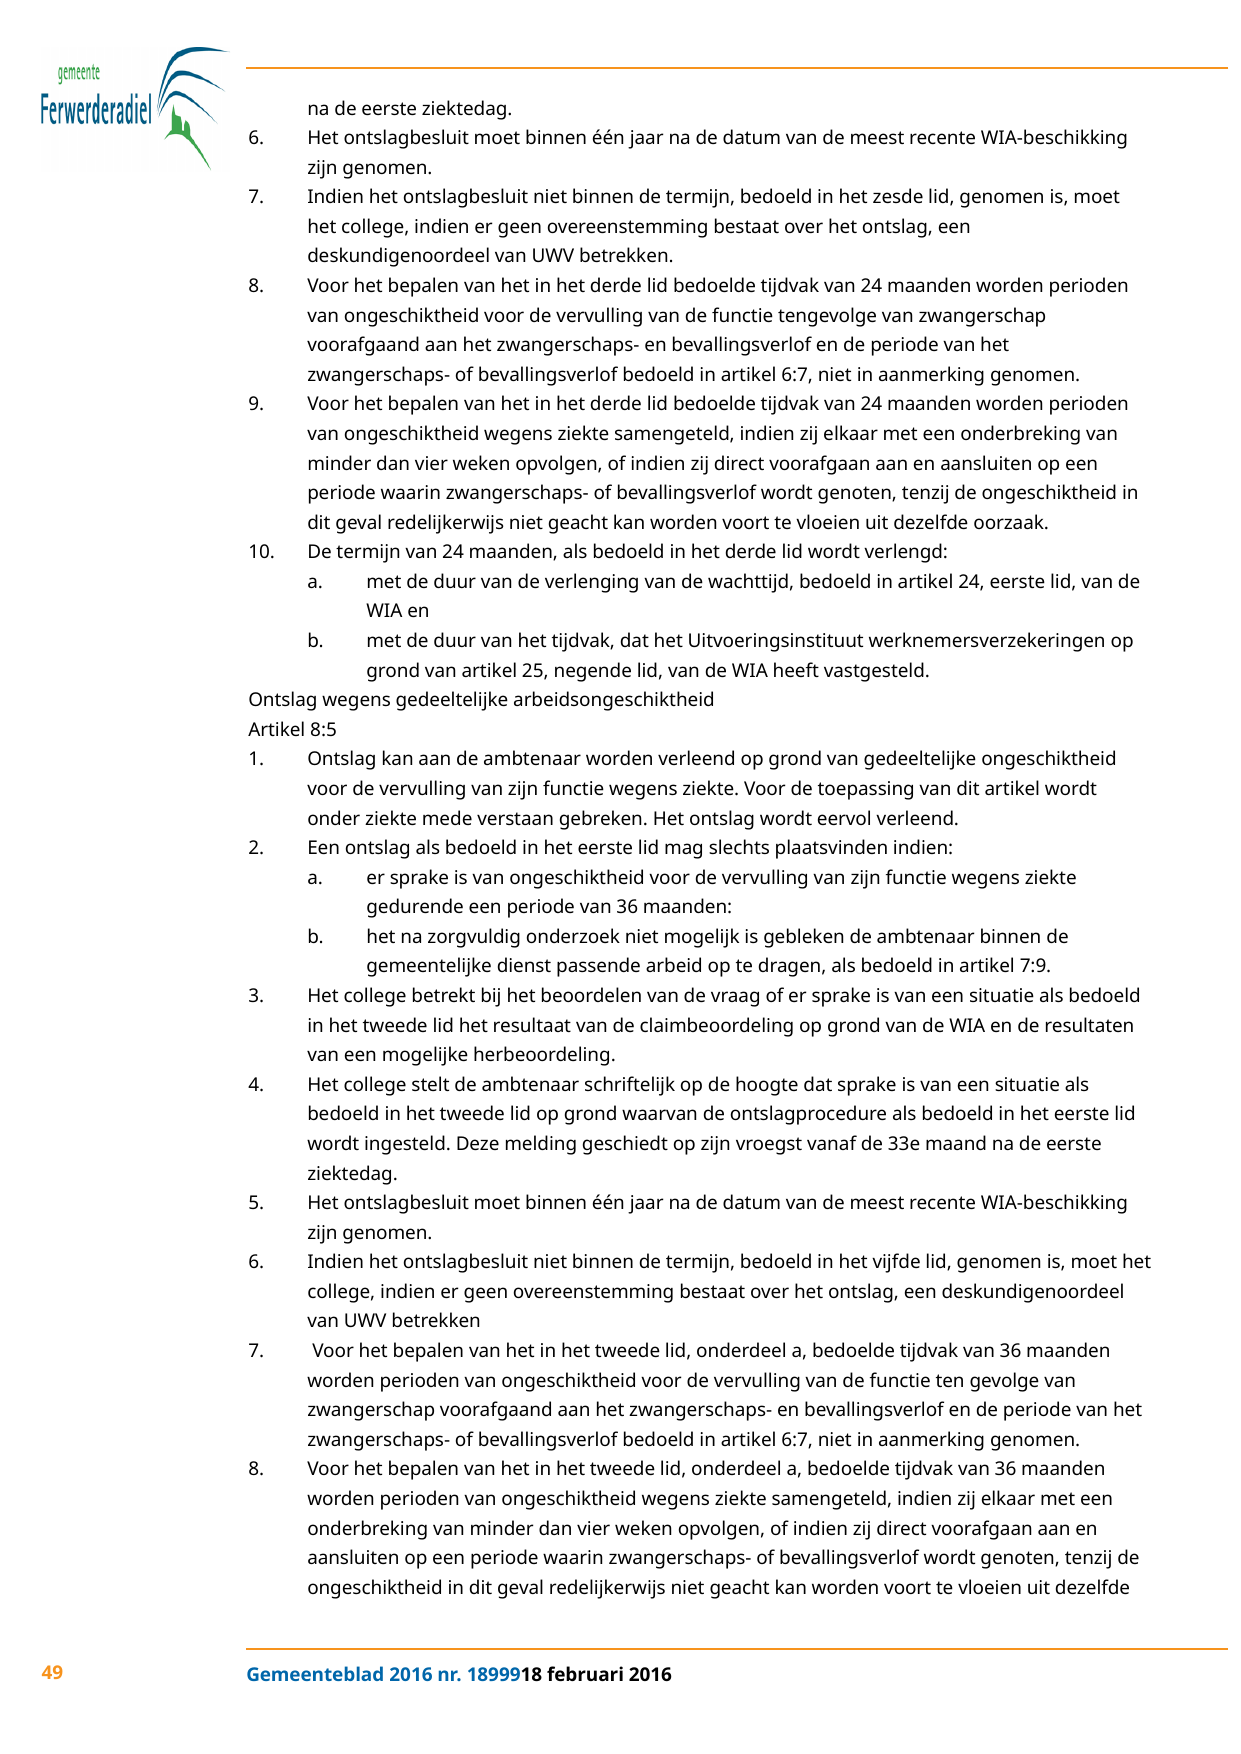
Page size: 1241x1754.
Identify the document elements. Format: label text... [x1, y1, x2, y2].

list Het college stelt de ambtenaar schriftelijk op de hoogte dat sprake is van een situatie als bedoeld in het tweede lid op grond waarvan de ontslagprocedure als bedoeld in het eerste lid wordt ingesteld. Deze melding geschiedt op zijn vroegst vanaf de 33e maand na de eerste ziektedag. [248, 1071, 1152, 1186]
list Voor het bepalen van het in het derde lid bedoelde tijdvak van 24 maanden worden perioden van ongeschiktheid voor de vervulling van de functie tengevolge van zwangerschap voorafgaand aan het zwangerschaps- en bevallingsverlof en de periode van het zwangerschaps- of bevallingsverlof bedoeld in artikel 6:7, niet in aanmerking genomen. [248, 272, 1152, 387]
list Het college betrekt bij het beoordelen van de vraag of er sprake is van een situatie als bedoeld in het tweede lid het resultaat van de claimbeoordeling op grond van de WIA en de resultaten van een mogelijke herbeoordeling. [248, 982, 1152, 1067]
text Ontslag wegens gedeeltelijke arbeidsongeschiktheid [248, 686, 1152, 712]
list Indien het ontslagbesluit niet binnen de termijn, bedoeld in het zesde lid, genomen is, moet het college, indien er geen overeenstemming bestaat over het ontslag, een deskundigenoordeel van UWV betrekken. [248, 183, 1152, 268]
list Voor het bepalen van het in het tweede lid, onderdeel a, bedoelde tijdvak van 36 maanden worden perioden van ongeschiktheid voor de vervulling van de functie ten gevolge van zwangerschap voorafgaand aan het zwangerschaps- en bevallingsverlof en de periode van het zwangerschaps- of bevallingsverlof bedoeld in artikel 6:7, niet in aanmerking genomen. [248, 1337, 1152, 1452]
list het na zorgvuldig onderzoek niet mogelijk is gebleken de ambtenaar binnen de gemeentelijke dienst passende arbeid op te dragen, als bedoeld in artikel 7:9. [307, 923, 1152, 978]
list met de duur van de verlenging van de wachttijd, bedoeld in artikel 24, eerste lid, van de WIA en [307, 568, 1152, 623]
text Artikel 8:5 [248, 716, 1152, 742]
picture [41, 47, 231, 172]
list er sprake is van ongeschiktheid voor de vervulling van zijn functie wegens ziekte gedurende een periode van 36 maanden: [307, 864, 1152, 919]
list met de duur van het tijdvak, dat het Uitvoeringsinstituut werknemersverzekeringen op grond van artikel 25, negende lid, van de WIA heeft vastgesteld. [307, 627, 1152, 683]
list Een ontslag als bedoeld in het eerste lid mag slechts plaatsvinden indien: [248, 834, 1152, 860]
list De termijn van 24 maanden, als bedoeld in het derde lid wordt verlengd: [248, 538, 1152, 564]
list Voor het bepalen van het in het derde lid bedoelde tijdvak van 24 maanden worden perioden van ongeschiktheid wegens ziekte samengeteld, indien zij elkaar met een onderbreking van minder dan vier weken opvolgen, of indien zij direct voorafgaan aan en aansluiten op een periode waarin zwangerschaps- of bevallingsverlof wordt genoten, tenzij de ongeschiktheid in dit geval redelijkerwijs niet geacht kan worden voort te vloeien uit dezelfde oorzaak. [248, 391, 1152, 535]
list na de eerste ziektedag. [248, 95, 1152, 121]
list Het ontslagbesluit moet binnen één jaar na de datum van de meest recente WIA-beschikking zijn genomen. [248, 1189, 1152, 1245]
list Het ontslagbesluit moet binnen één jaar na de datum van de meest recente WIA-beschikking zijn genomen. [248, 124, 1152, 180]
list Ontslag kan aan de ambtenaar worden verleend op grond van gedeeltelijke ongeschiktheid voor de vervulling van zijn functie wegens ziekte. Voor de toepassing van dit artikel wordt onder ziekte mede verstaan gebreken. Het ontslag wordt eervol verleend. [248, 746, 1152, 831]
list Voor het bepalen van het in het tweede lid, onderdeel a, bedoelde tijdvak van 36 maanden worden perioden van ongeschiktheid wegens ziekte samengeteld, indien zij elkaar met een onderbreking van minder dan vier weken opvolgen, of indien zij direct voorafgaan aan en aansluiten op een periode waarin zwangerschaps- of bevallingsverlof wordt genoten, tenzij de ongeschiktheid in dit geval redelijkerwijs niet geacht kan worden voort te vloeien uit dezelfde [248, 1456, 1152, 1600]
list Indien het ontslagbesluit niet binnen de termijn, bedoeld in het vijfde lid, genomen is, moet het college, indien er geen overeenstemming bestaat over het ontslag, een deskundigenoordeel van UWV betrekken [248, 1248, 1152, 1333]
